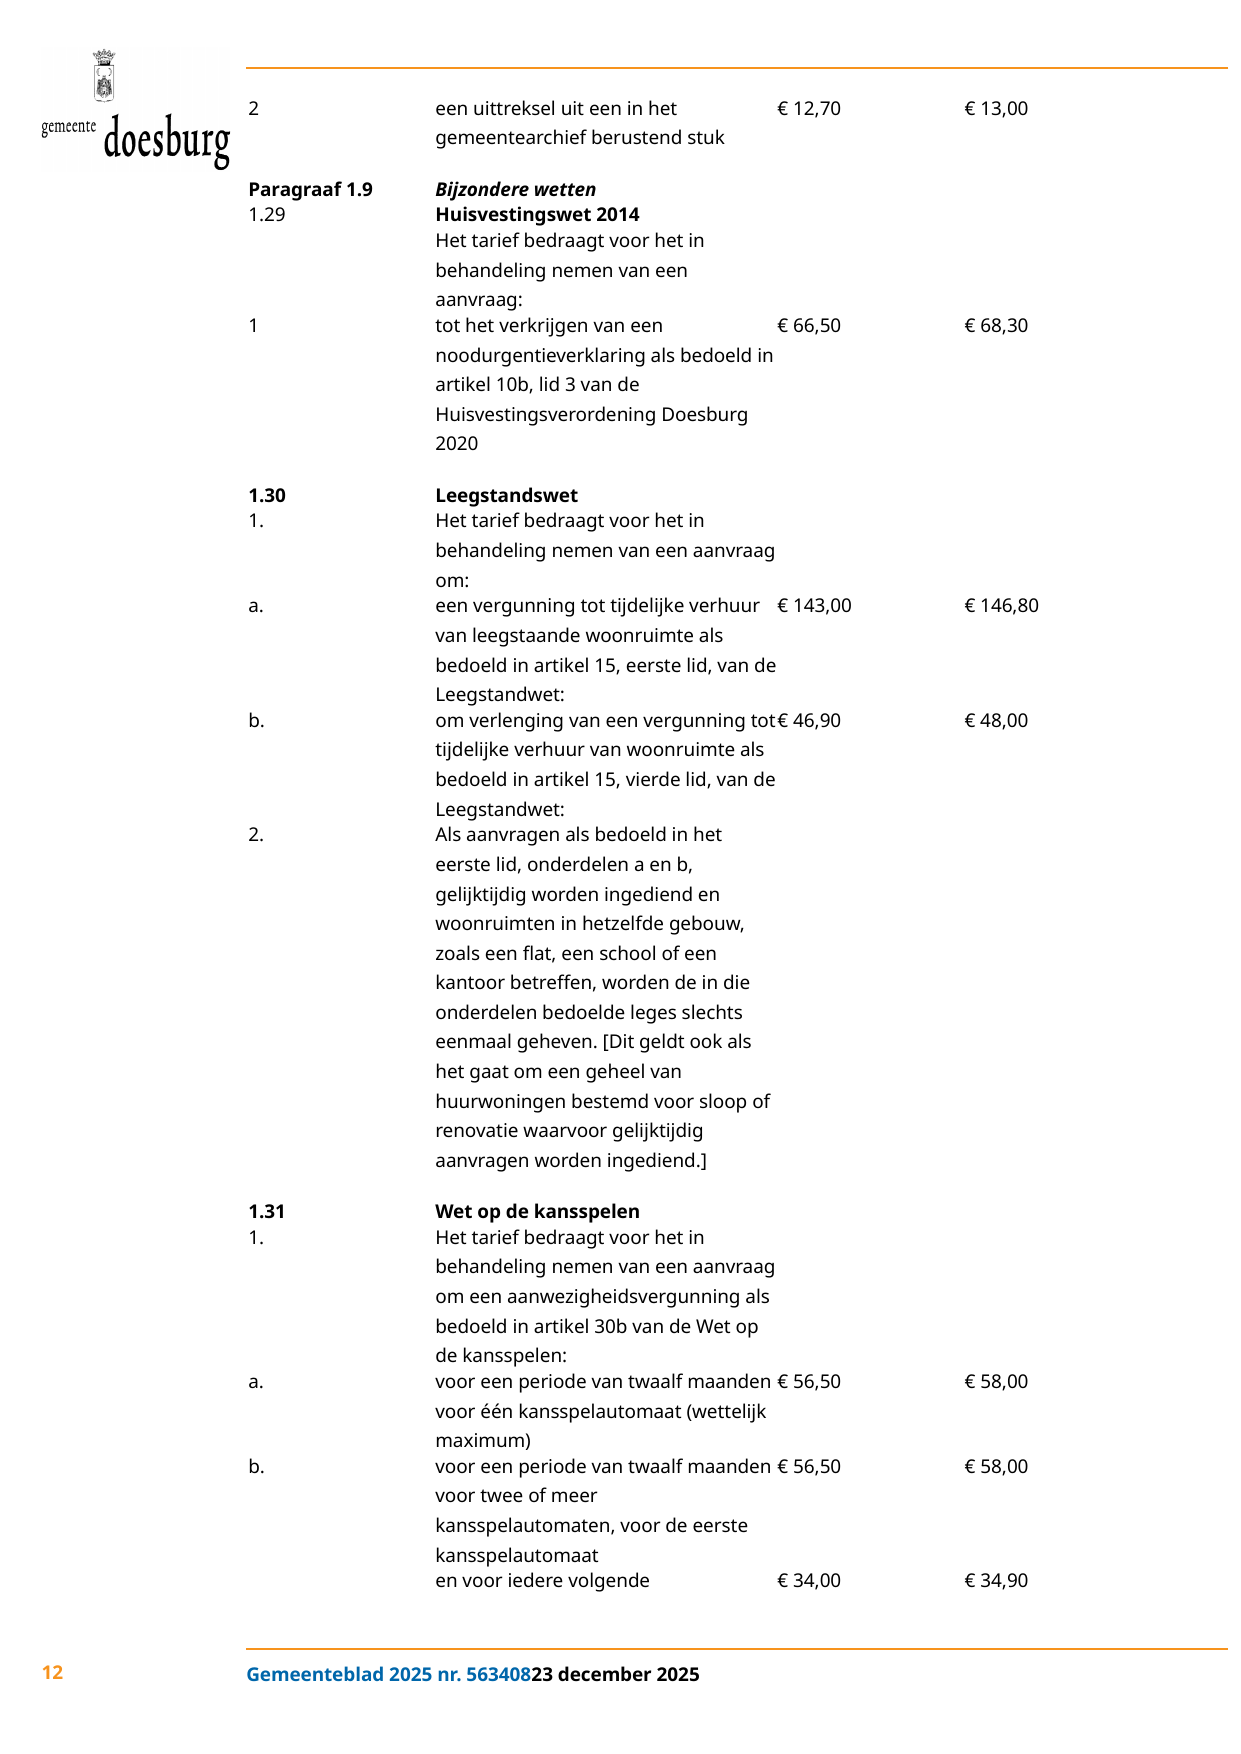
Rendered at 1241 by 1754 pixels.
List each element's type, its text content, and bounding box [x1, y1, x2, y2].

table_cell [964, 508, 1152, 593]
table_cell [777, 822, 964, 1173]
table_cell € 68,30 [964, 312, 1152, 456]
table_cell Als aanvragen als bedoeld in het eerste lid, onderdelen a en b, gelijktijdig worden ingediend en woonruimten in hetzelfde gebouw, zoals een flat, een school of een kantoor betreffen, worden de in die onderdelen bedoelde leges slechts eenmaal geheven. [Dit geldt ook als het gaat om een geheel van huurwoningen bestemd voor sloop of renovatie waarvoor gelijktijdig aanvragen worden ingediend.] [435, 822, 777, 1173]
table_cell voor een periode van twaalf maanden voor één kansspelautomaat (wettelijk maximum) [435, 1368, 777, 1453]
table_cell [435, 150, 777, 176]
table_cell Huisvestingswet 2014 [435, 202, 777, 227]
table_cell Het tarief bedraagt voor het in behandeling nemen van een aanvraag: [435, 227, 777, 312]
table_cell € 12,70 [777, 95, 964, 150]
table_cell [248, 227, 435, 312]
table_cell [248, 1173, 435, 1198]
table_cell [964, 456, 1152, 482]
table_cell [435, 1173, 777, 1198]
table_cell [777, 482, 964, 508]
table_cell € 56,50 [777, 1368, 964, 1453]
table_cell a. [248, 593, 435, 707]
table_cell [777, 508, 964, 593]
table_cell b. [248, 707, 435, 822]
table_cell € 46,90 [777, 707, 964, 822]
table_cell [777, 176, 964, 202]
table_cell Het tarief bedraagt voor het in behandeling nemen van een aanvraag om een aanwezigheidsvergunning als bedoeld in artikel 30b van de Wet op de kansspelen: [435, 1224, 777, 1368]
table_cell 2 [248, 95, 435, 150]
table_cell [964, 1173, 1152, 1198]
table_cell € 48,00 [964, 707, 1152, 822]
table_cell € 146,80 [964, 593, 1152, 707]
table_cell Wet op de kansspelen [435, 1199, 777, 1224]
table_cell [777, 1173, 964, 1198]
table_cell € 58,00 [964, 1453, 1152, 1568]
table_cell om verlenging van een vergunning tot tijdelijke verhuur van woonruimte als bedoeld in artikel 15, vierde lid, van de Leegstandwet: [435, 707, 777, 822]
table_cell 1. [248, 508, 435, 593]
table_cell en voor iedere volgende [435, 1568, 777, 1593]
table_cell [435, 456, 777, 482]
table_cell voor een periode van twaalf maanden voor twee of meer kansspelautomaten, voor de eerste kansspelautomaat [435, 1453, 777, 1568]
table_cell tot het verkrijgen van een noodurgentieverklaring als bedoeld in artikel 10b, lid 3 van de Huisvestingsverordening Doesburg 2020 [435, 312, 777, 456]
table_cell Paragraaf 1.9 [248, 176, 435, 202]
table_cell [964, 150, 1152, 176]
table_cell [777, 1224, 964, 1368]
table_cell € 58,00 [964, 1368, 1152, 1453]
table_cell [777, 456, 964, 482]
table_cell [964, 176, 1152, 202]
table_cell [964, 1199, 1152, 1224]
table_cell [964, 482, 1152, 508]
table_cell [964, 822, 1152, 1173]
table_cell 1.29 [248, 202, 435, 227]
table_cell [777, 150, 964, 176]
table_cell een uittreksel uit een in het gemeentearchief berustend stuk [435, 95, 777, 150]
table_cell € 66,50 [777, 312, 964, 456]
table_cell 1.30 [248, 482, 435, 508]
table_cell € 13,00 [964, 95, 1152, 150]
table_cell Bijzondere wetten [435, 176, 777, 202]
table_cell [248, 150, 435, 176]
table_cell b. [248, 1453, 435, 1568]
table_cell Leegstandswet [435, 482, 777, 508]
table_cell € 143,00 [777, 593, 964, 707]
table_cell [964, 227, 1152, 312]
table_cell [248, 456, 435, 482]
table_cell [777, 1199, 964, 1224]
table_cell a. [248, 1368, 435, 1453]
table_cell [964, 1224, 1152, 1368]
table_cell € 56,50 [777, 1453, 964, 1568]
table_cell € 34,90 [964, 1568, 1152, 1593]
table_cell 1 [248, 312, 435, 456]
table_cell een vergunning tot tijdelijke verhuur van leegstaande woonruimte als bedoeld in artikel 15, eerste lid, van de Leegstandwet: [435, 593, 777, 707]
table_cell 1.31 [248, 1199, 435, 1224]
table_cell 1. [248, 1224, 435, 1368]
picture [41, 47, 231, 172]
table_cell [777, 227, 964, 312]
table_cell 2. [248, 822, 435, 1173]
table_cell [964, 202, 1152, 227]
table_cell Het tarief bedraagt voor het in behandeling nemen van een aanvraag om: [435, 508, 777, 593]
table_cell [777, 202, 964, 227]
table_cell [248, 1568, 435, 1593]
table_cell € 34,00 [777, 1568, 964, 1593]
